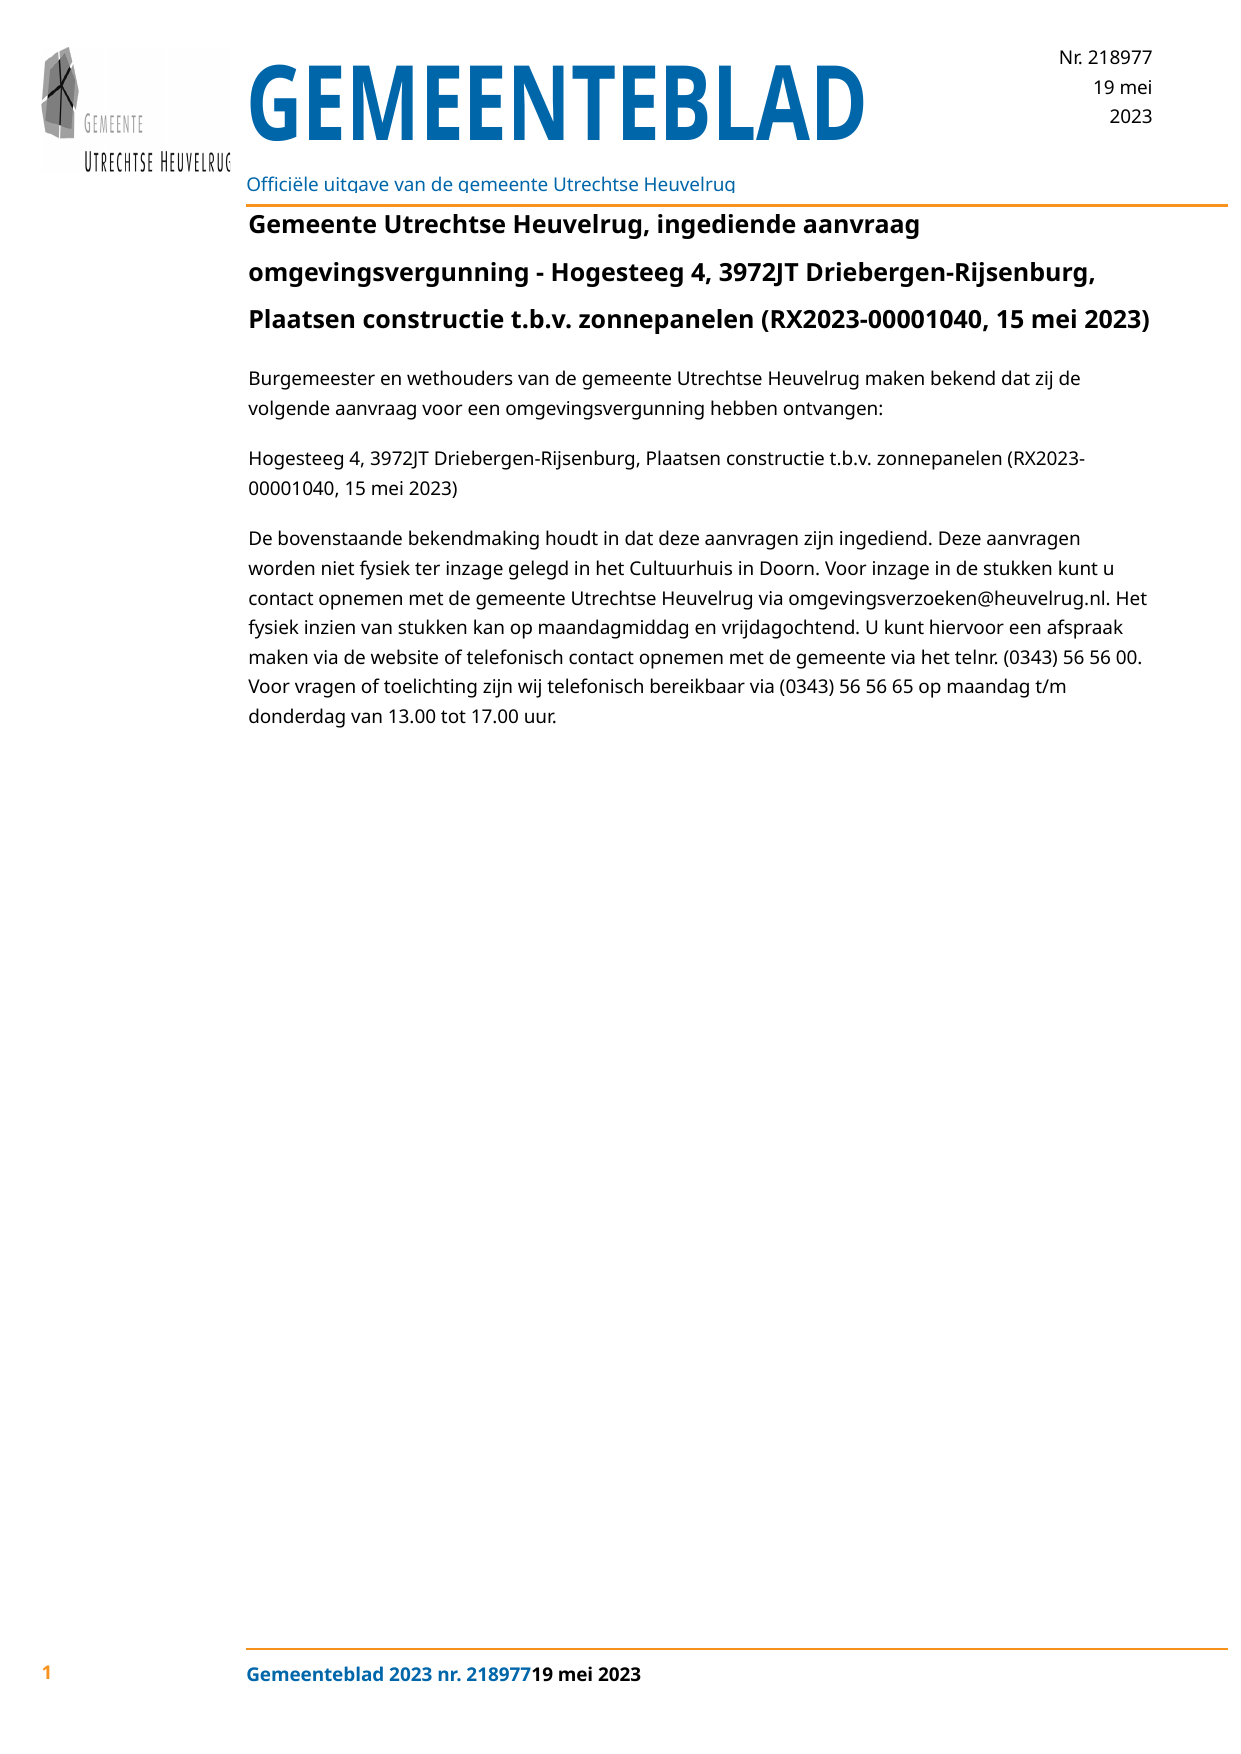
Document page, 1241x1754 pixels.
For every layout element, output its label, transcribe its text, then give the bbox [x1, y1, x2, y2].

text De bovenstaande bekendmaking houdt in dat deze aanvragen zijn ingediend. Deze aanvragen worden niet fysiek ter inzage gelegd in het Cultuurhuis in Doorn. Voor inzage in de stukken kunt u contact opnemen met de gemeente Utrechtse Heuvelrug via omgevingsverzoeken@heuvelrug.nl. Het fysiek inzien van stukken kan op maandagmiddag en vrijdagochtend. U kunt hiervoor een afspraak maken via de website of telefonisch contact opnemen met de gemeente via het telnr. (0343) 56 56 00. Voor vragen of toelichting zijn wij telefonisch bereikbaar via (0343) 56 56 65 op maandag t/m donderdag van 13.00 tot 17.00 uur. [248, 526, 1152, 729]
picture [41, 47, 231, 172]
text Gemeente Utrechtse Heuvelrug, ingediende aanvraag omgevingsvergunning - Hogesteeg 4, 3972JT Driebergen-Rijsenburg, Plaatsen constructie t.b.v. zonnepanelen (RX2023-00001040, 15 mei 2023) [248, 207, 1152, 336]
text Burgemeester en wethouders van de gemeente Utrechtse Heuvelrug maken bekend dat zij de volgende aanvraag voor een omgevingsvergunning hebben ontvangen: [248, 366, 1152, 421]
text Hogesteeg 4, 3972JT Driebergen-Rijsenburg, Plaatsen constructie t.b.v. zonnepanelen (RX2023-00001040, 15 mei 2023) [248, 446, 1152, 501]
